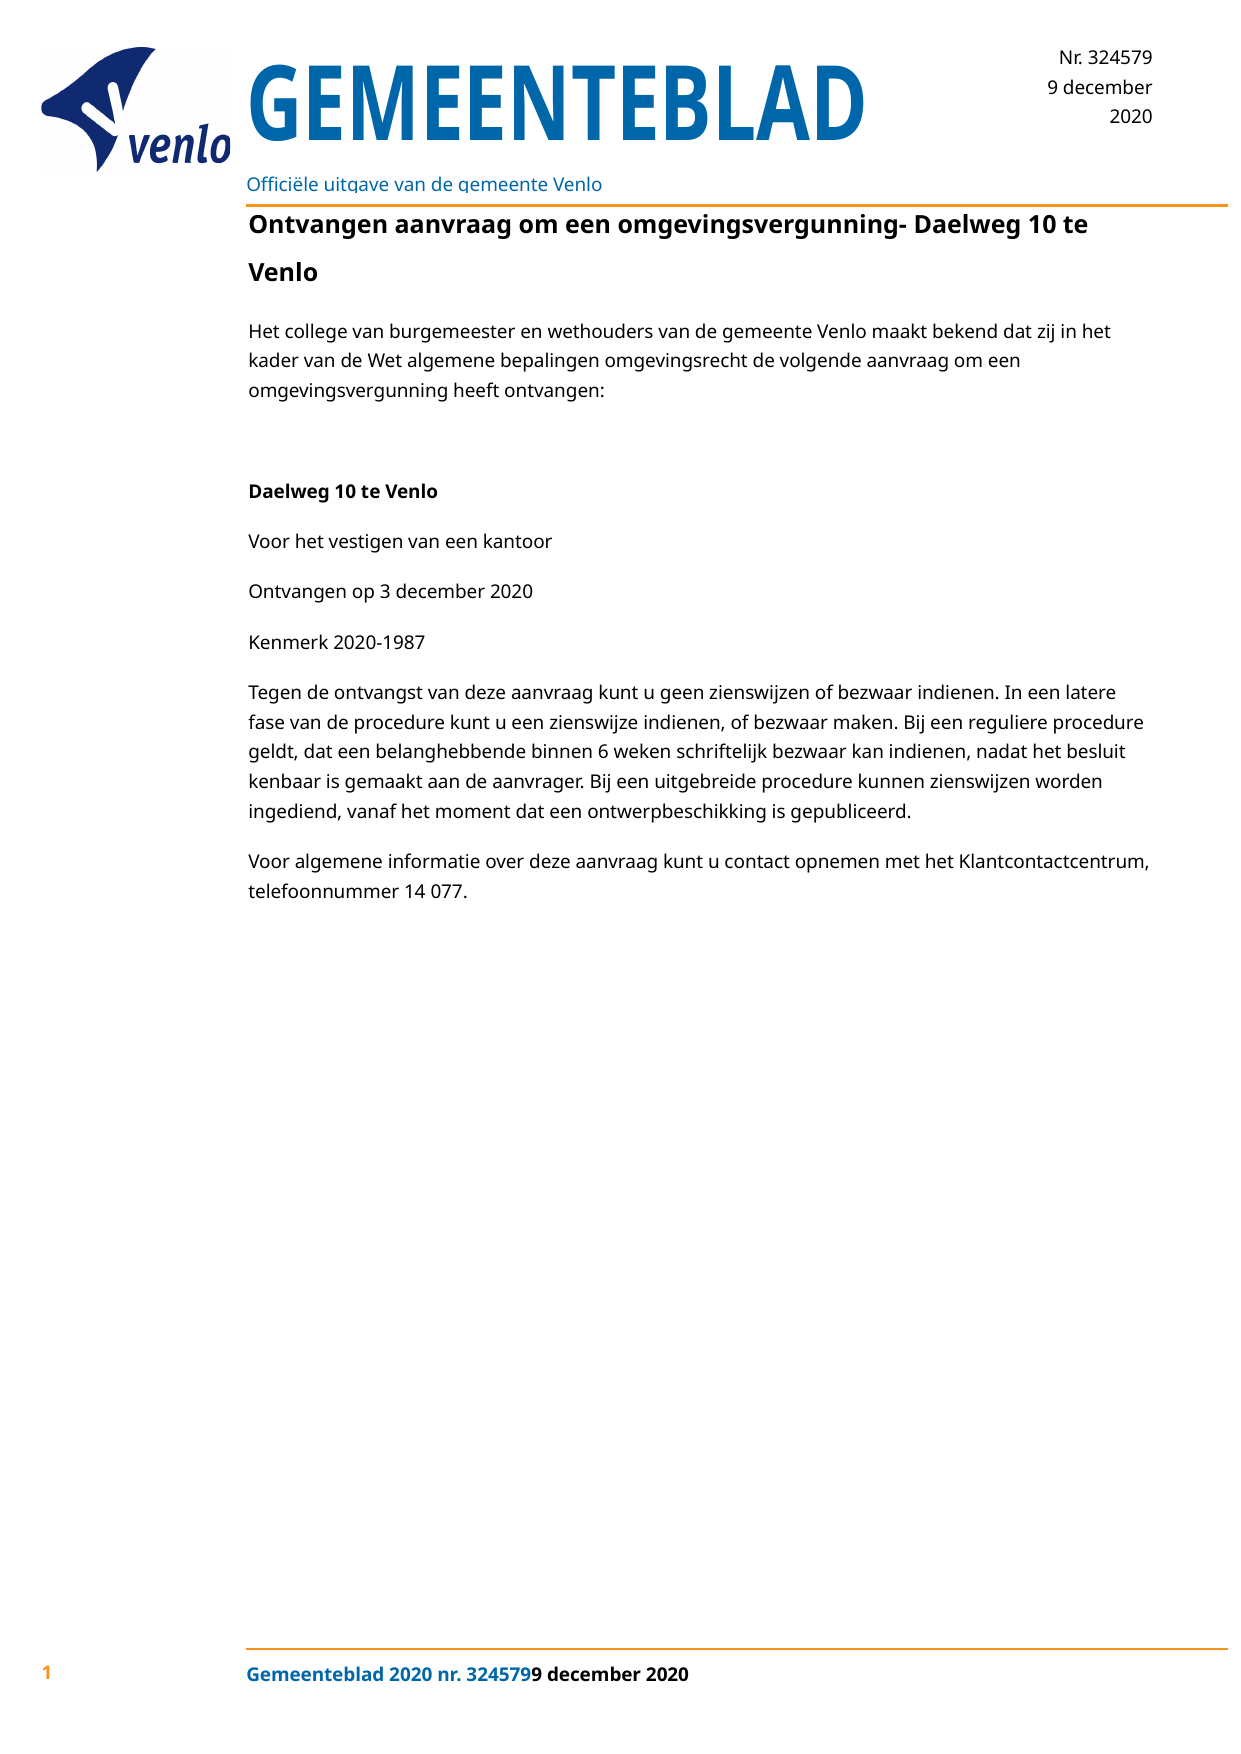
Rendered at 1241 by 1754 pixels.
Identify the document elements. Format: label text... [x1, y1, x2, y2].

text Ontvangen op 3 december 2020 [248, 579, 1152, 604]
text Tegen de ontvangst van deze aanvraag kunt u geen zienswijzen of bezwaar indienen. In een latere fase van de procedure kunt u een zienswijze indienen, of bezwaar maken. Bij een reguliere procedure geldt, dat een belanghebbende binnen 6 weken schriftelijk bezwaar kan indienen, nadat het besluit kenbaar is gemaakt aan de aanvrager. Bij een uitgebreide procedure kunnen zienswijzen worden ingediend, vanaf het moment dat een ontwerpbeschikking is gepubliceerd. [248, 679, 1152, 824]
text Voor het vestigen van een kantoor [248, 528, 1152, 554]
text Daelweg 10 te Venlo [248, 478, 1152, 504]
text Kenmerk 2020-1987 [248, 629, 1152, 655]
text Voor algemene informatie over deze aanvraag kunt u contact opnemen met het Klantcontactcentrum, telefoonnummer 14 077. [248, 848, 1152, 904]
text Ontvangen aanvraag om een omgevingsvergunning- Daelweg 10 te Venlo [248, 207, 1152, 288]
picture [41, 47, 231, 172]
text Het college van burgemeester en wethouders van de gemeente Venlo maakt bekend dat zij in het kader van de Wet algemene bepalingen omgevingsrecht de volgende aanvraag om een omgevingsvergunning heeft ontvangen: [248, 318, 1152, 403]
